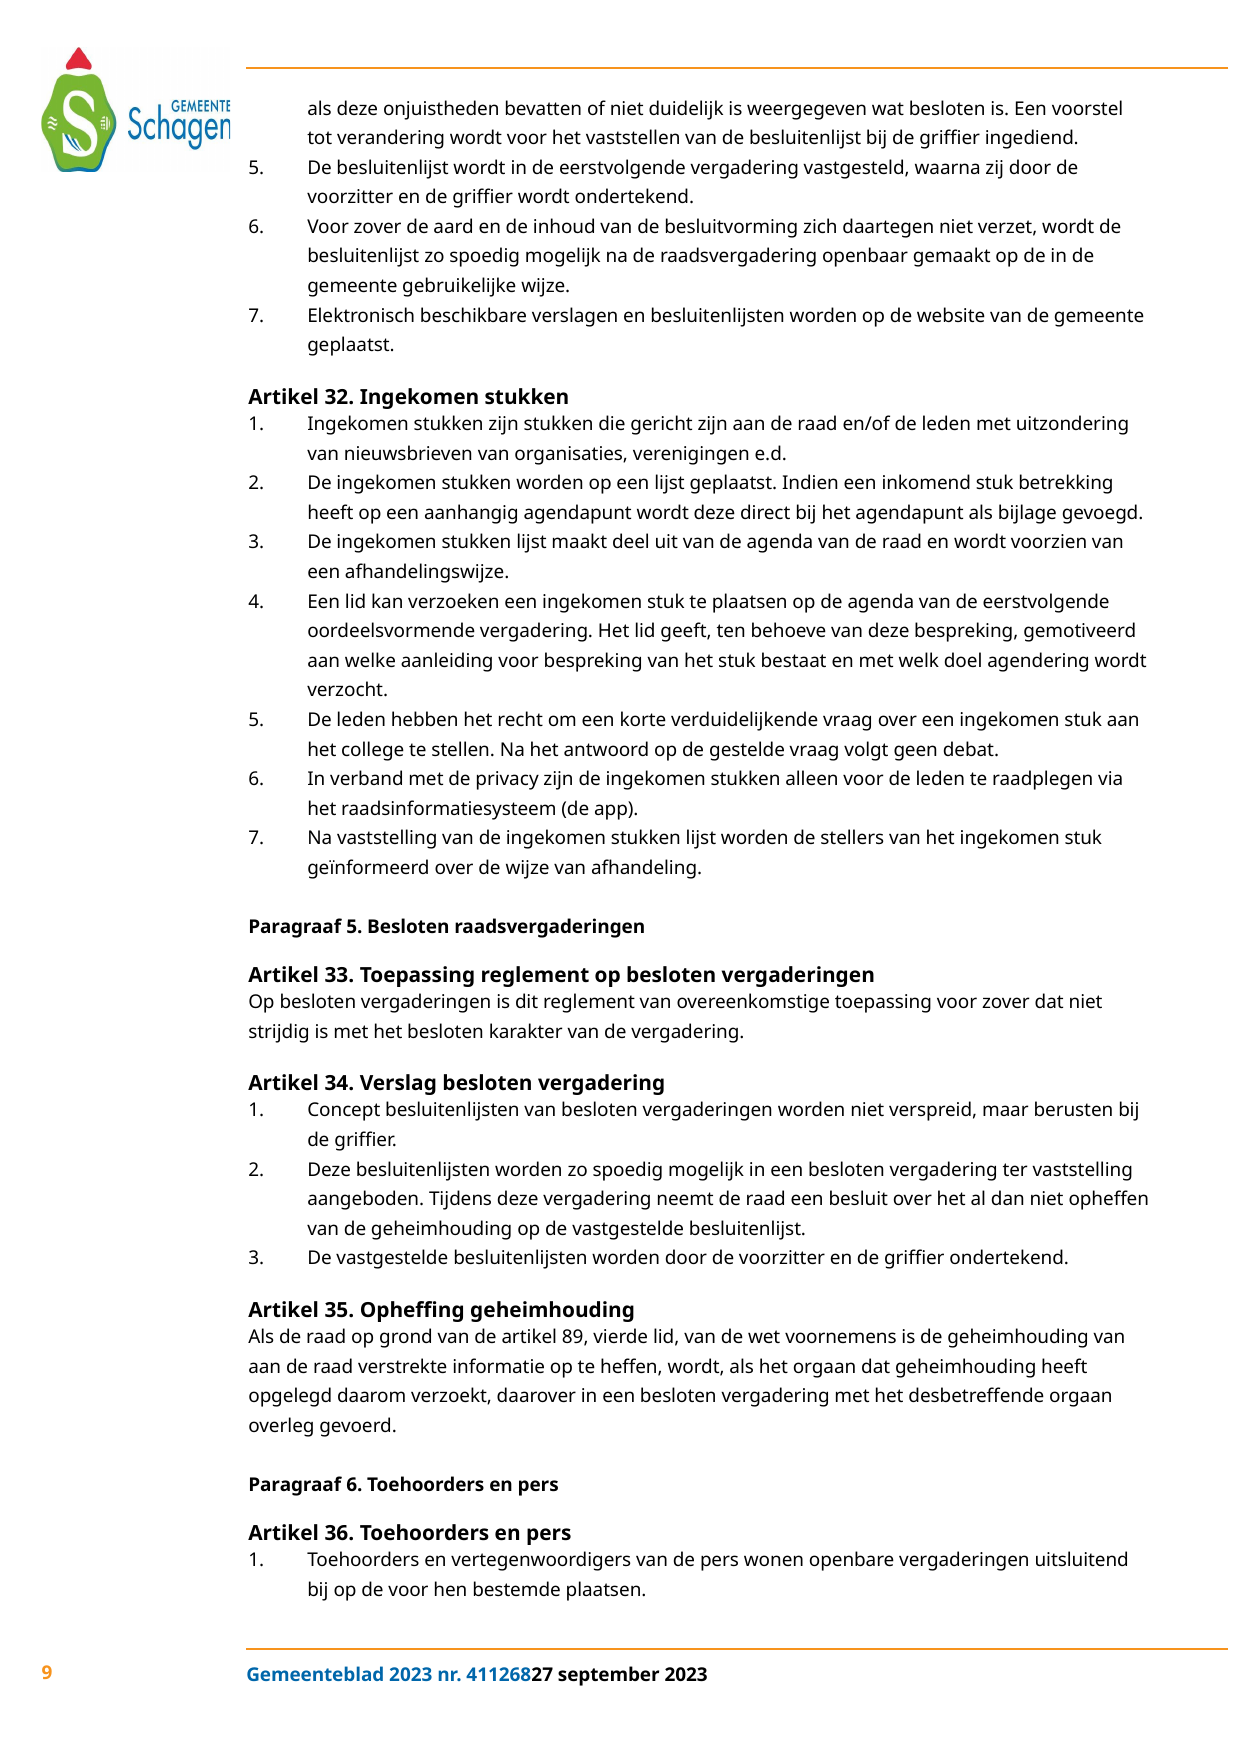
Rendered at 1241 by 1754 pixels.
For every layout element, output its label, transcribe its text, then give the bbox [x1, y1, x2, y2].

list Een lid kan verzoeken een ingekomen stuk te plaatsen op de agenda van de eerstvolgende oordeelsvormende vergadering. Het lid geeft, ten behoeve van deze bespreking, gemotiveerd aan welke aanleiding voor bespreking van het stuk bestaat en met welk doel agendering wordt verzocht. [248, 588, 1152, 702]
list als deze onjuistheden bevatten of niet duidelijk is weergegeven wat besloten is. Een voorstel tot verandering wordt voor het vaststellen van de besluitenlijst bij de griffier ingediend. [248, 95, 1152, 150]
list Elektronisch beschikbare verslagen en besluitenlijsten worden op de website van de gemeente geplaatst. [248, 302, 1152, 357]
picture [41, 47, 231, 172]
text Artikel 34. Verslag besloten vergadering [248, 1068, 1152, 1097]
list De vastgestelde besluitenlijsten worden door de voorzitter en de griffier ondertekend. [248, 1244, 1152, 1270]
list Ingekomen stukken zijn stukken die gericht zijn aan de raad en/of de leden met uitzondering van nieuwsbrieven van organisaties, verenigingen e.d. [248, 410, 1152, 466]
text Paragraaf 5. Besloten raadsvergaderingen [248, 913, 1152, 939]
text Artikel 36. Toehoorders en pers [248, 1518, 1152, 1546]
list Deze besluitenlijsten worden zo spoedig mogelijk in een besloten vergadering ter vaststelling aangeboden. Tijdens deze vergadering neemt de raad een besluit over het al dan niet opheffen van de geheimhouding op de vastgestelde besluitenlijst. [248, 1156, 1152, 1241]
list In verband met de privacy zijn de ingekomen stukken alleen voor de leden te raadplegen via het raadsinformatiesysteem (de app). [248, 765, 1152, 821]
list Toehoorders en vertegenwoordigers van de pers wonen openbare vergaderingen uitsluitend bij op de voor hen bestemde plaatsen. [248, 1546, 1152, 1602]
list De ingekomen stukken lijst maakt deel uit van de agenda van de raad en wordt voorzien van een afhandelingswijze. [248, 529, 1152, 584]
text Artikel 32. Ingekomen stukken [248, 382, 1152, 410]
text Artikel 33. Toepassing reglement op besloten vergaderingen [248, 960, 1152, 988]
list Voor zover de aard en de inhoud van de besluitvorming zich daartegen niet verzet, wordt de besluitenlijst zo spoedig mogelijk na de raadsvergadering openbaar gemaakt op de in de gemeente gebruikelijke wijze. [248, 213, 1152, 298]
list De leden hebben het recht om een korte verduidelijkende vraag over een ingekomen stuk aan het college te stellen. Na het antwoord op de gestelde vraag volgt geen debat. [248, 706, 1152, 761]
list Na vaststelling van de ingekomen stukken lijst worden de stellers van het ingekomen stuk geïnformeerd over de wijze van afhandeling. [248, 824, 1152, 880]
text Artikel 35. Opheffing geheimhouding [248, 1295, 1152, 1323]
text Als de raad op grond van de artikel 89, vierde lid, van de wet voornemens is de geheimhouding van aan de raad verstrekte informatie op te heffen, wordt, als het orgaan dat geheimhouding heeft opgelegd daarom verzoekt, daarover in een besloten vergadering met het desbetreffende orgaan overleg gevoerd. [248, 1323, 1152, 1438]
text Op besloten vergaderingen is dit reglement van overeenkomstige toepassing voor zover dat niet strijdig is met het besloten karakter van de vergadering. [248, 988, 1152, 1043]
list Concept besluitenlijsten van besloten vergaderingen worden niet verspreid, maar berusten bij de griffier. [248, 1097, 1152, 1152]
list De besluitenlijst wordt in de eerstvolgende vergadering vastgesteld, waarna zij door de voorzitter en de griffier wordt ondertekend. [248, 154, 1152, 209]
text Paragraaf 6. Toehoorders en pers [248, 1471, 1152, 1497]
list De ingekomen stukken worden op een lijst geplaatst. Indien een inkomend stuk betrekking heeft op een aanhangig agendapunt wordt deze direct bij het agendapunt als bijlage gevoegd. [248, 469, 1152, 525]
